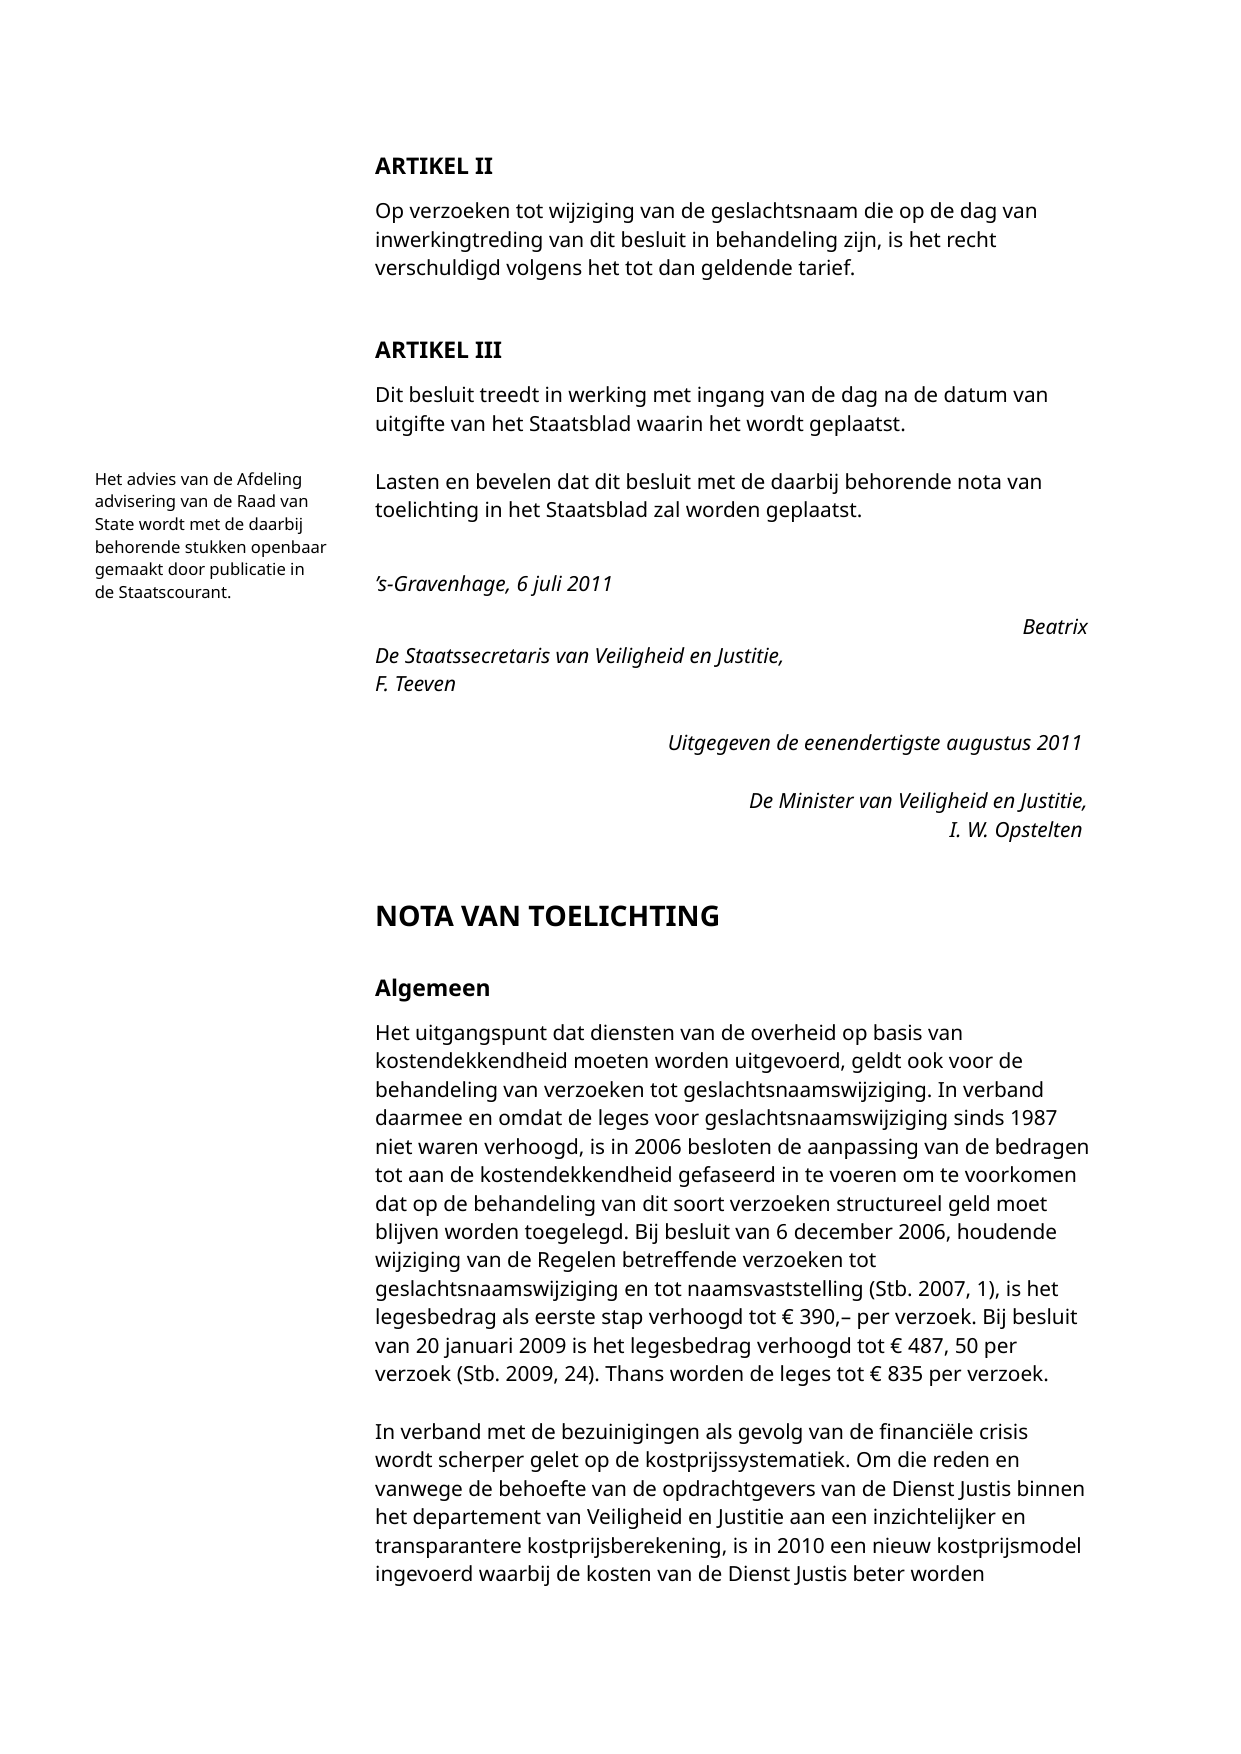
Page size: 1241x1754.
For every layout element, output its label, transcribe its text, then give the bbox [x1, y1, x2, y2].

text Beatrix [375, 612, 1090, 641]
subtitle NOTA VAN TOELICHTING [375, 896, 1090, 934]
text I. W. Opstelten [375, 815, 1090, 843]
text ’s-Gravenhage, 6 juli 2011 [375, 569, 1090, 597]
text In verband met de bezuinigingen als gevolg van de financiële crisis wordt scherper gelet op de kostprijssystematiek. Om die reden en vanwege de behoefte van de opdrachtgevers van de Dienst Justis binnen het departement van Veiligheid en Justitie aan een inzichtelijker en transparantere kostprijsberekening, is in 2010 een nieuw kostprijsmodel ingevoerd waarbij de kosten van de Dienst Justis beter worden [375, 1417, 1090, 1588]
text Lasten en bevelen dat dit besluit met de daarbij behorende nota van toelichting in het Staatsblad zal worden geplaatst. [375, 467, 1090, 524]
text Het uitgangspunt dat diensten van de overheid op basis van kostendekkendheid moeten worden uitgevoerd, geldt ook voor de behandeling van verzoeken tot geslachtsnaamswijziging. In verband daarmee en omdat de leges voor geslachtsnaamswijziging sinds 1987 niet waren verhoogd, is in 2006 besloten de aanpassing van de bedragen tot aan de kostendekkendheid gefaseerd in te voeren om te voorkomen dat op de behandeling van dit soort verzoeken structureel geld moet blijven worden toegelegd. Bij besluit van 6 december 2006, houdende wijziging van de Regelen betreffende verzoeken tot geslachtsnaamswijziging en tot naamsvaststelling (Stb. 2007, 1), is het legesbedrag als eerste stap verhoogd tot € 390,– per verzoek. Bij besluit van 20 januari 2009 is het legesbedrag verhoogd tot € 487, 50 per verzoek (Stb. 2009, 24). Thans worden de leges tot € 835 per verzoek. [375, 1018, 1090, 1388]
text De Minister van Veiligheid en Justitie, [375, 786, 1090, 815]
text Dit besluit treedt in werking met ingang van de dag na de datum van uitgifte van het Staatsblad waarin het wordt geplaatst. [375, 380, 1090, 437]
text Het advies van de Afdeling advisering van de Raad van State wordt met de daarbij behorende stukken openbaar gemaakt door publicatie in de Staatscourant. [94, 467, 328, 603]
text Uitgegeven de eenendertigste augustus 2011 [375, 728, 1090, 756]
subtitle ARTIKEL II [375, 150, 1090, 181]
subtitle ARTIKEL III [375, 334, 1090, 365]
text Op verzoeken tot wijziging van de geslachtsnaam die op de dag van inwerkingtreding van dit besluit in behandeling zijn, is het recht verschuldigd volgens het tot dan geldende tarief. [375, 196, 1090, 282]
text De Staatssecretaris van Veiligheid en Justitie, [375, 641, 1090, 669]
text F. Teeven [375, 669, 1090, 698]
subtitle Algemeen [375, 972, 1090, 1003]
